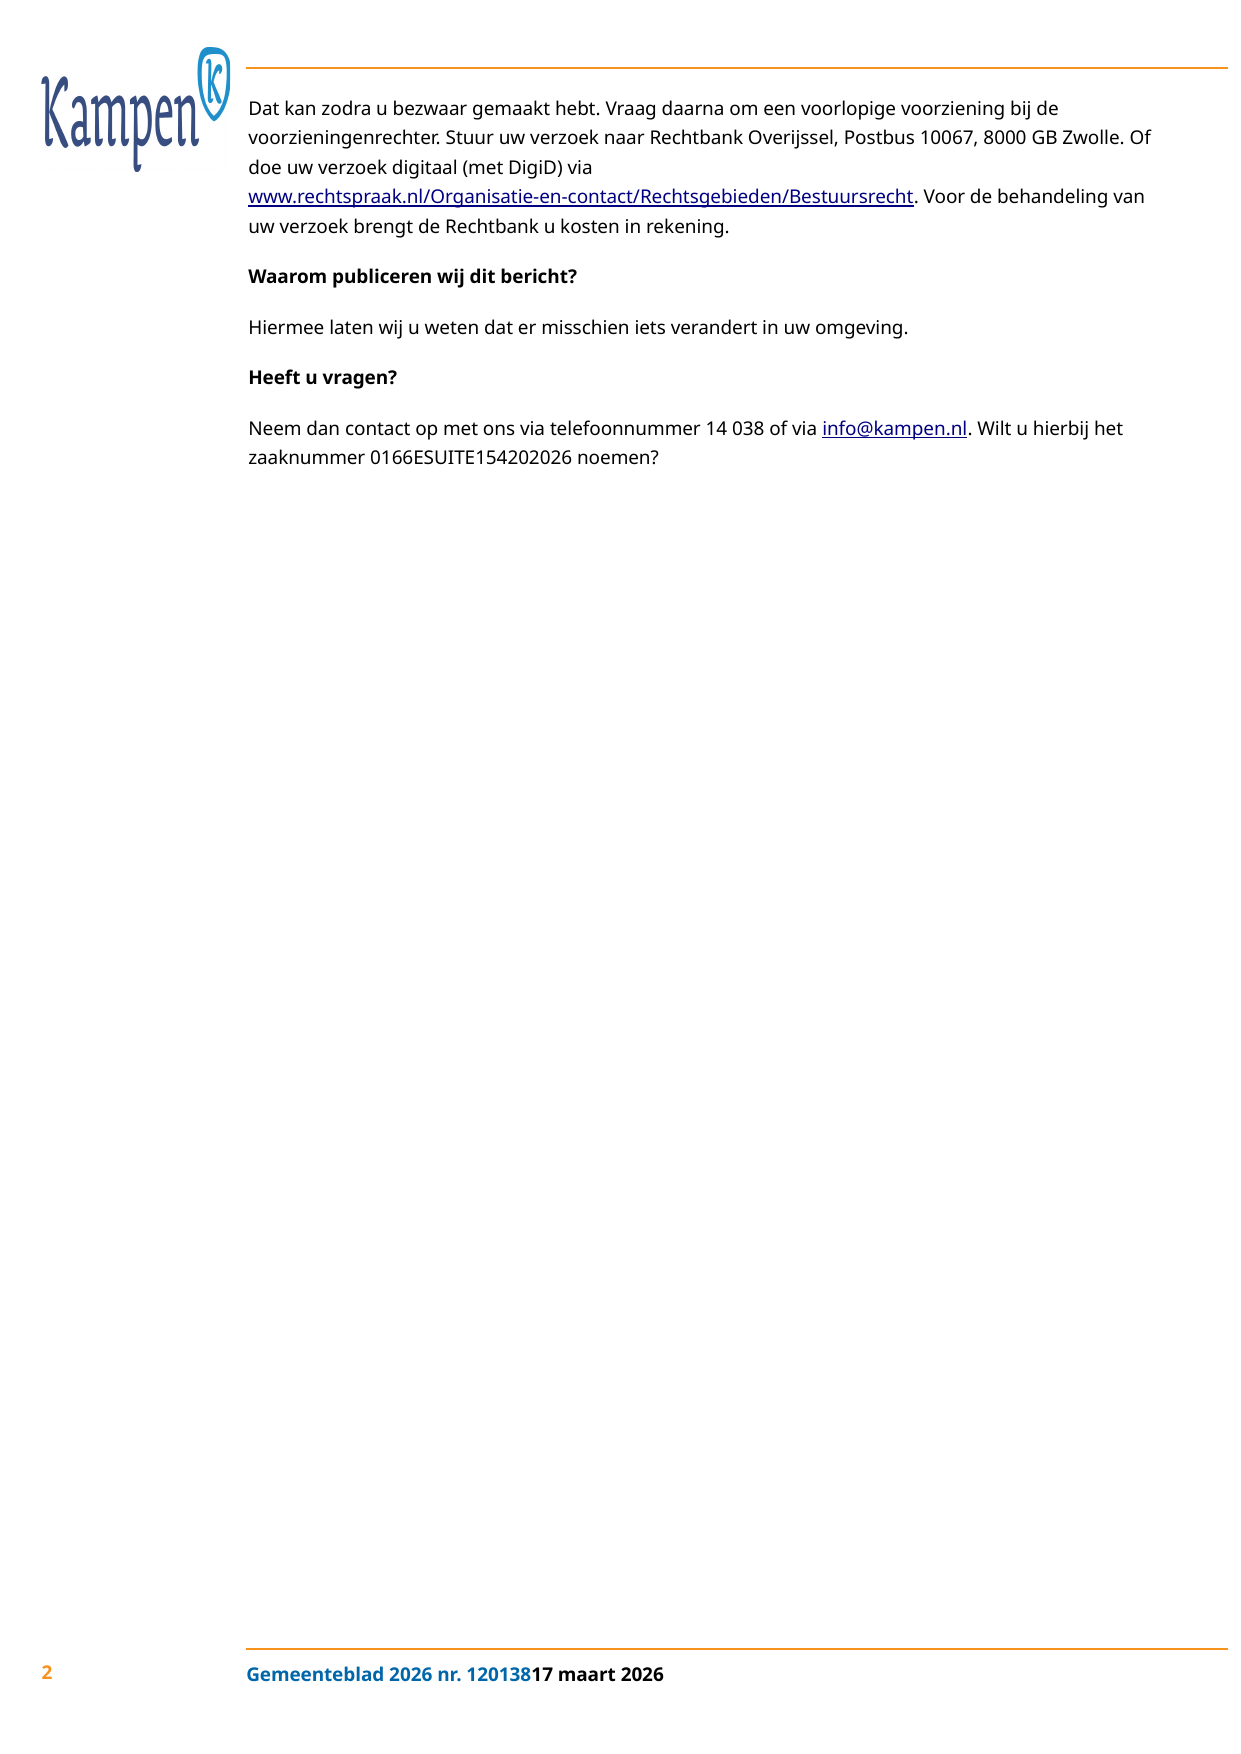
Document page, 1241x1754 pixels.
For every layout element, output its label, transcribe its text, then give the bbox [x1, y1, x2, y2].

text Neem dan contact op met ons via telefoonnummer 14 038 of via info@kampen.nl. Wilt u hierbij het zaaknummer 0166ESUITE154202026 noemen? [248, 415, 1152, 470]
text Heeft u vragen? [248, 364, 1152, 390]
text Hiermee laten wij u weten dat er misschien iets verandert in uw omgeving. [248, 314, 1152, 340]
text Waarom publiceren wij dit bericht? [248, 263, 1152, 289]
text Dat kan zodra u bezwaar gemaakt hebt. Vraag daarna om een voorlopige voorziening bij de voorzieningenrechter. Stuur uw verzoek naar Rechtbank Overijssel, Postbus 10067, 8000 GB Zwolle. Of doe uw verzoek digitaal (met DigiD) via www.rechtspraak.nl/Organisatie-en-contact/Rechtsgebieden/Bestuursrecht. Voor de behandeling van uw verzoek brengt de Rechtbank u kosten in rekening. [248, 95, 1152, 239]
picture [41, 47, 231, 172]
